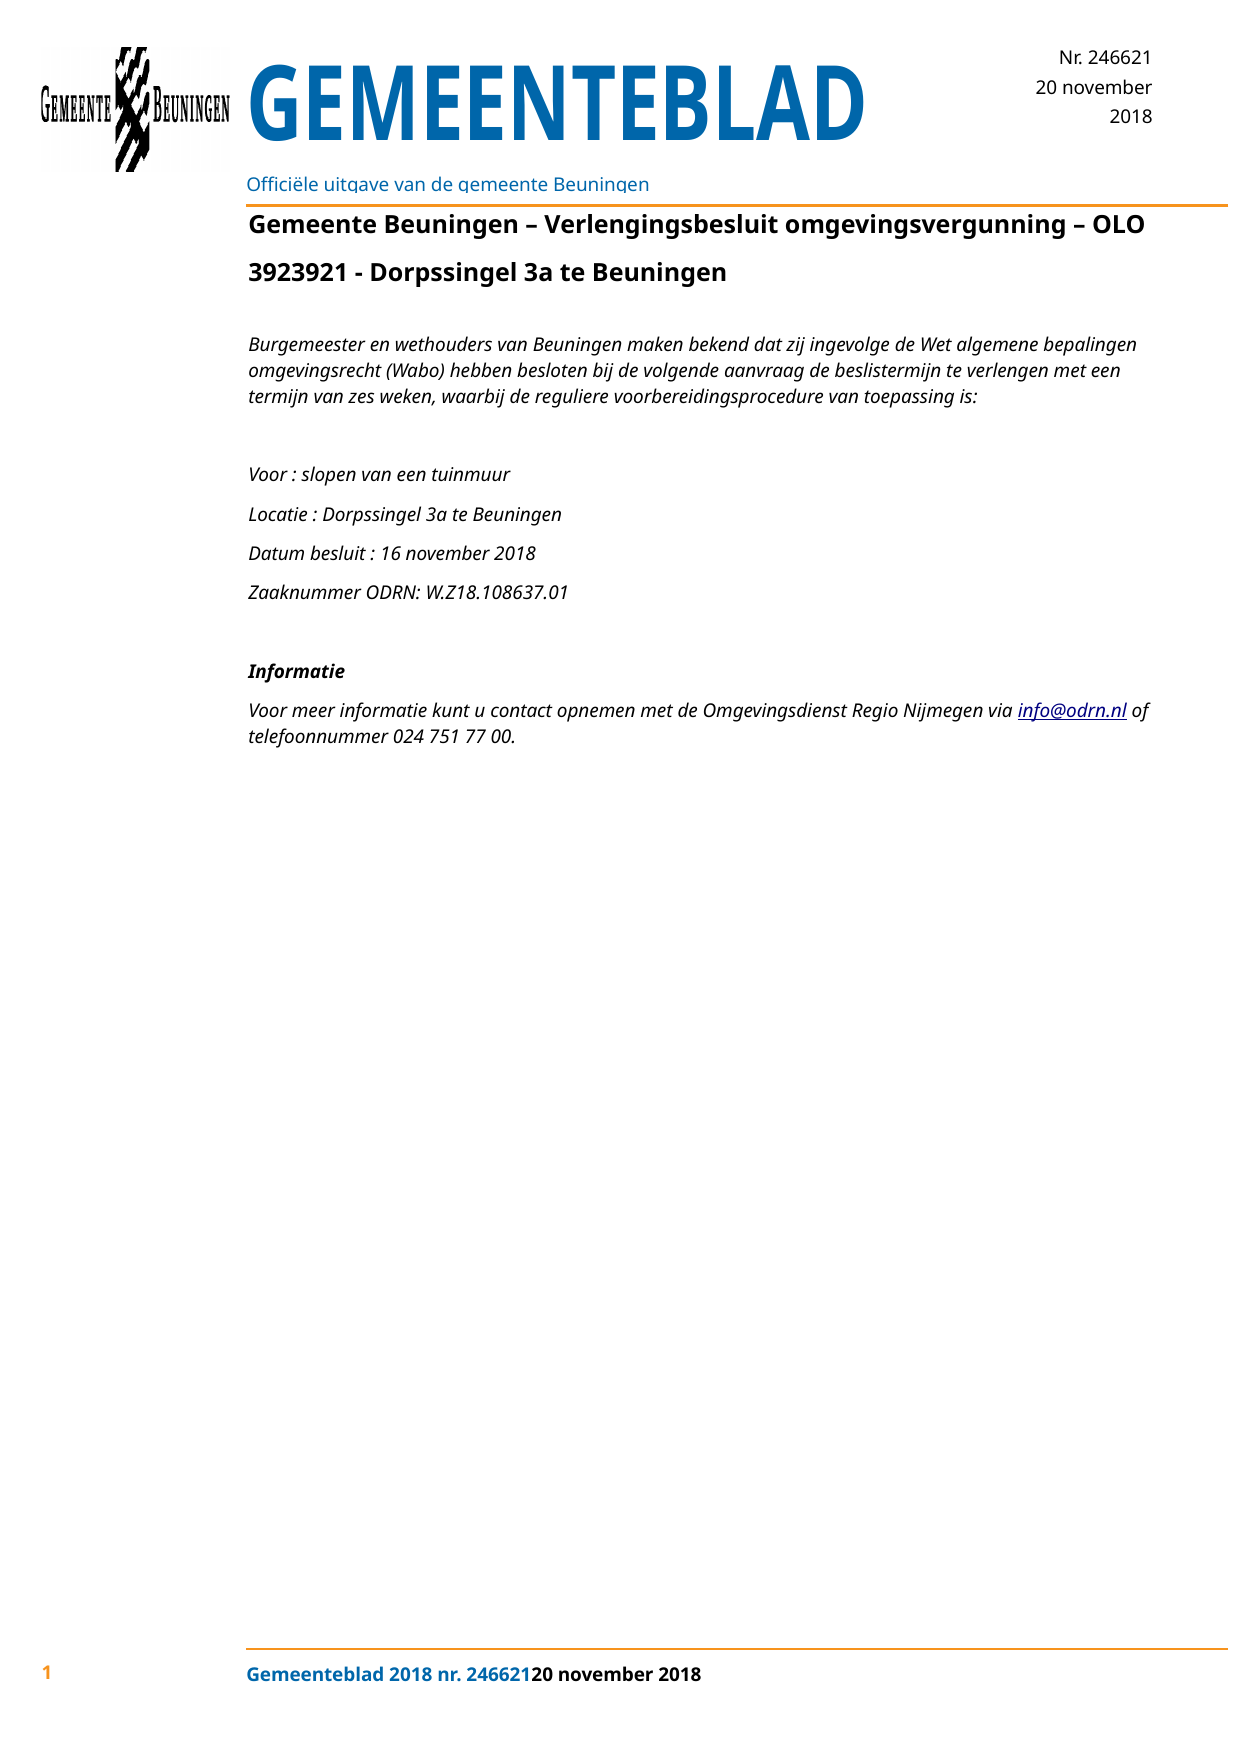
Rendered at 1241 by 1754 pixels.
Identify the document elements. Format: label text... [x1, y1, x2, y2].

text Datum besluit : 16 november 2018 [248, 540, 1152, 566]
picture [41, 47, 231, 172]
text Zaaknummer ODRN: W.Z18.108637.01 [248, 579, 1152, 605]
text Voor : slopen van een tuinmuur [248, 461, 1152, 487]
text Voor meer informatie kunt u contact opnemen met de Omgevingsdienst Regio Nijmegen via info@odrn.nl of telefoonnummer 024 751 77 00. [248, 697, 1152, 748]
text Locatie : Dorpssingel 3a te Beuningen [248, 501, 1152, 526]
text Informatie [248, 658, 1152, 683]
text Gemeente Beuningen – Verlengingsbesluit omgevingsvergunning – OLO 3923921 - Dorpssingel 3a te Beuningen [248, 207, 1152, 288]
text Burgemeester en wethouders van Beuningen maken bekend dat zij ingevolge de Wet algemene bepalingen omgevingsrecht (Wabo) hebben besloten bij de volgende aanvraag de beslistermijn te verlengen met een termijn van zes weken, waarbij de reguliere voorbereidingsprocedure van toepassing is: [248, 331, 1152, 409]
